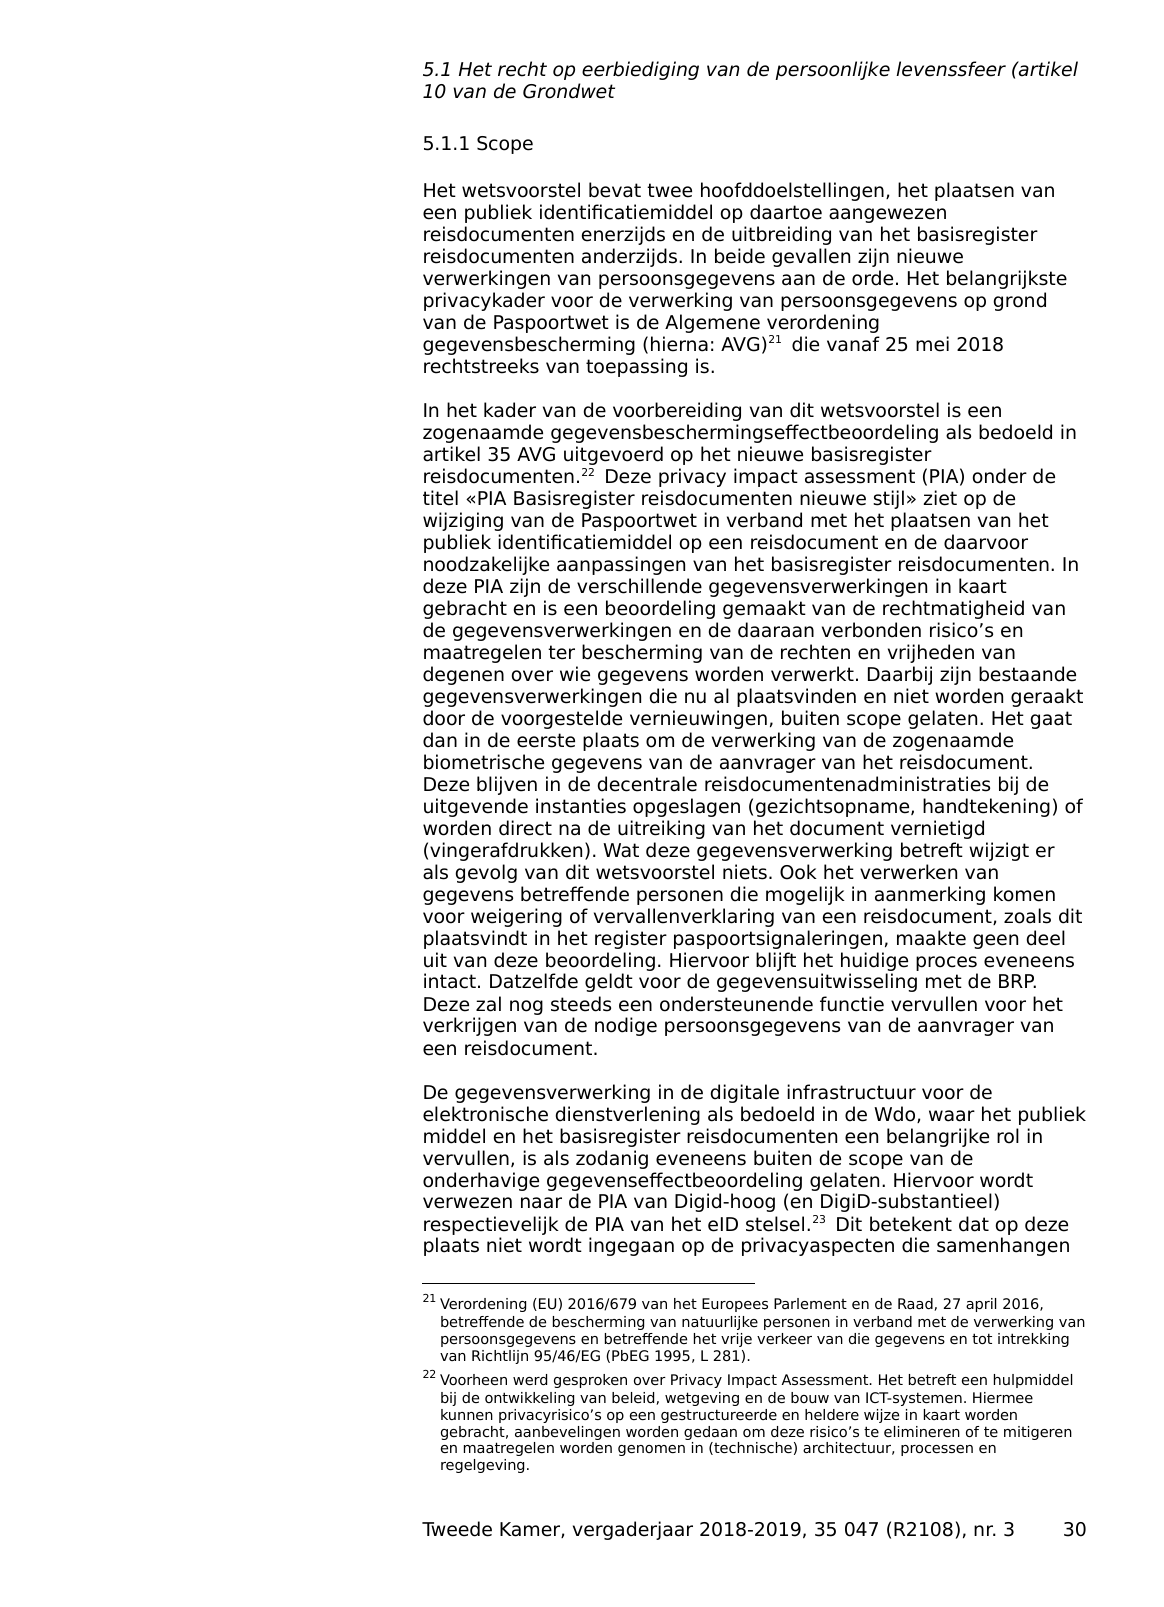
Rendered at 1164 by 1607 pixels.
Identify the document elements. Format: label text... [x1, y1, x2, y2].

text In het kader van de voorbereiding van dit wetsvoorstel is een zogenaamde gegevensbeschermingseffectbeoordeling als bedoeld in artikel 35 AVG uitgevoerd op het nieuwe basisregister reisdocumenten. Deze privacy impact assessment (PIA) onder de titel «PIA Basisregister reisdocumenten nieuwe stijl» ziet op de wijziging van de Paspoortwet in verband met het plaatsen van het publiek identificatiemiddel op een reisdocument en de daarvoor noodzakelijke aanpassingen van het basisregister reisdocumenten. In deze PIA zijn de verschillende gegevensverwerkingen in kaart gebracht en is een beoordeling gemaakt van de rechtmatigheid van de gegevensverwerkingen en de daaraan verbonden risico’s en maatregelen ter bescherming van de rechten en vrijheden van degenen over wie gegevens worden verwerkt. Daarbij zijn bestaande gegevensverwerkingen die nu al plaatsvinden en niet worden geraakt door de voorgestelde vernieuwingen, buiten scope gelaten. Het gaat dan in de eerste plaats om de verwerking van de zogenaamde biometrische gegevens van de aanvrager van het reisdocument. Deze blijven in de decentrale reisdocumentenadministraties bij de uitgevende instanties opgeslagen (gezichtsopname, handtekening) of worden direct na de uitreiking van het document vernietigd (vingerafdrukken). Wat deze gegevensverwerking betreft wijzigt er als gevolg van dit wetsvoorstel niets. Ook het verwerken van gegevens betreffende personen die mogelijk in aanmerking komen voor weigering of vervallenverklaring van een reisdocument, zoals dit plaatsvindt in het register paspoortsignaleringen, maakte geen deel uit van deze beoordeling. Hiervoor blijft het huidige proces eveneens intact. Datzelfde geldt voor de gegevensuitwisseling met de BRP. Deze zal nog steeds een ondersteunende functie vervullen voor het verkrijgen van de nodige persoonsgegevens van de aanvrager van een reisdocument. [422, 400, 1087, 1059]
text Voorheen werd gesproken over Privacy Impact Assessment. Het betreft een hulpmiddel bij de ontwikkeling van beleid, wetgeving en de bouw van ICT-systemen. Hiermee kunnen privacyrisico’s op een gestructureerde en heldere wijze in kaart worden gebracht, aanbevelingen worden gedaan om deze risico’s te elimineren of te mitigeren en maatregelen worden genomen in (technische) architectuur, processen en regelgeving. [422, 1368, 1087, 1474]
text Het wetsvoorstel bevat twee hoofddoelstellingen, het plaatsen van een publiek identificatiemiddel op daartoe aangewezen reisdocumenten enerzijds en de uitbreiding van het basisregister reisdocumenten anderzijds. In beide gevallen zijn nieuwe verwerkingen van persoonsgegevens aan de orde. Het belangrijkste privacykader voor de verwerking van persoonsgegevens op grond van de Paspoortwet is de Algemene verordening gegevensbescherming (hierna: AVG) die vanaf 25 mei 2018 rechtstreeks van toepassing is. [422, 180, 1087, 378]
text Verordening (EU) 2016/679 van het Europees Parlement en de Raad, 27 april 2016, betreffende de bescherming van natuurlijke personen in verband met de verwerking van persoonsgegevens en betreffende het vrije verkeer van die gegevens en tot intrekking van Richtlijn 95/46/EG (PbEG 1995, L 281). [422, 1292, 1087, 1365]
subtitle 5.1.1 Scope [422, 133, 1087, 155]
text De gegevensverwerking in de digitale infrastructuur voor de elektronische dienstverlening als bedoeld in de Wdo, waar het publiek middel en het basisregister reisdocumenten een belangrijke rol in vervullen, is als zodanig eveneens buiten de scope van de onderhavige gegevenseffectbeoordeling gelaten. Hiervoor wordt verwezen naar de PIA van Digid-hoog (en DigiD-substantieel) respectievelijk de PIA van het eID stelsel. Dit betekent dat op deze plaats niet wordt ingegaan op de privacyaspecten die samenhangen [422, 1082, 1087, 1257]
subtitle 5.1 Het recht op eerbiediging van de persoonlijke levenssfeer (artikel 10 van de Grondwet [422, 59, 1087, 103]
